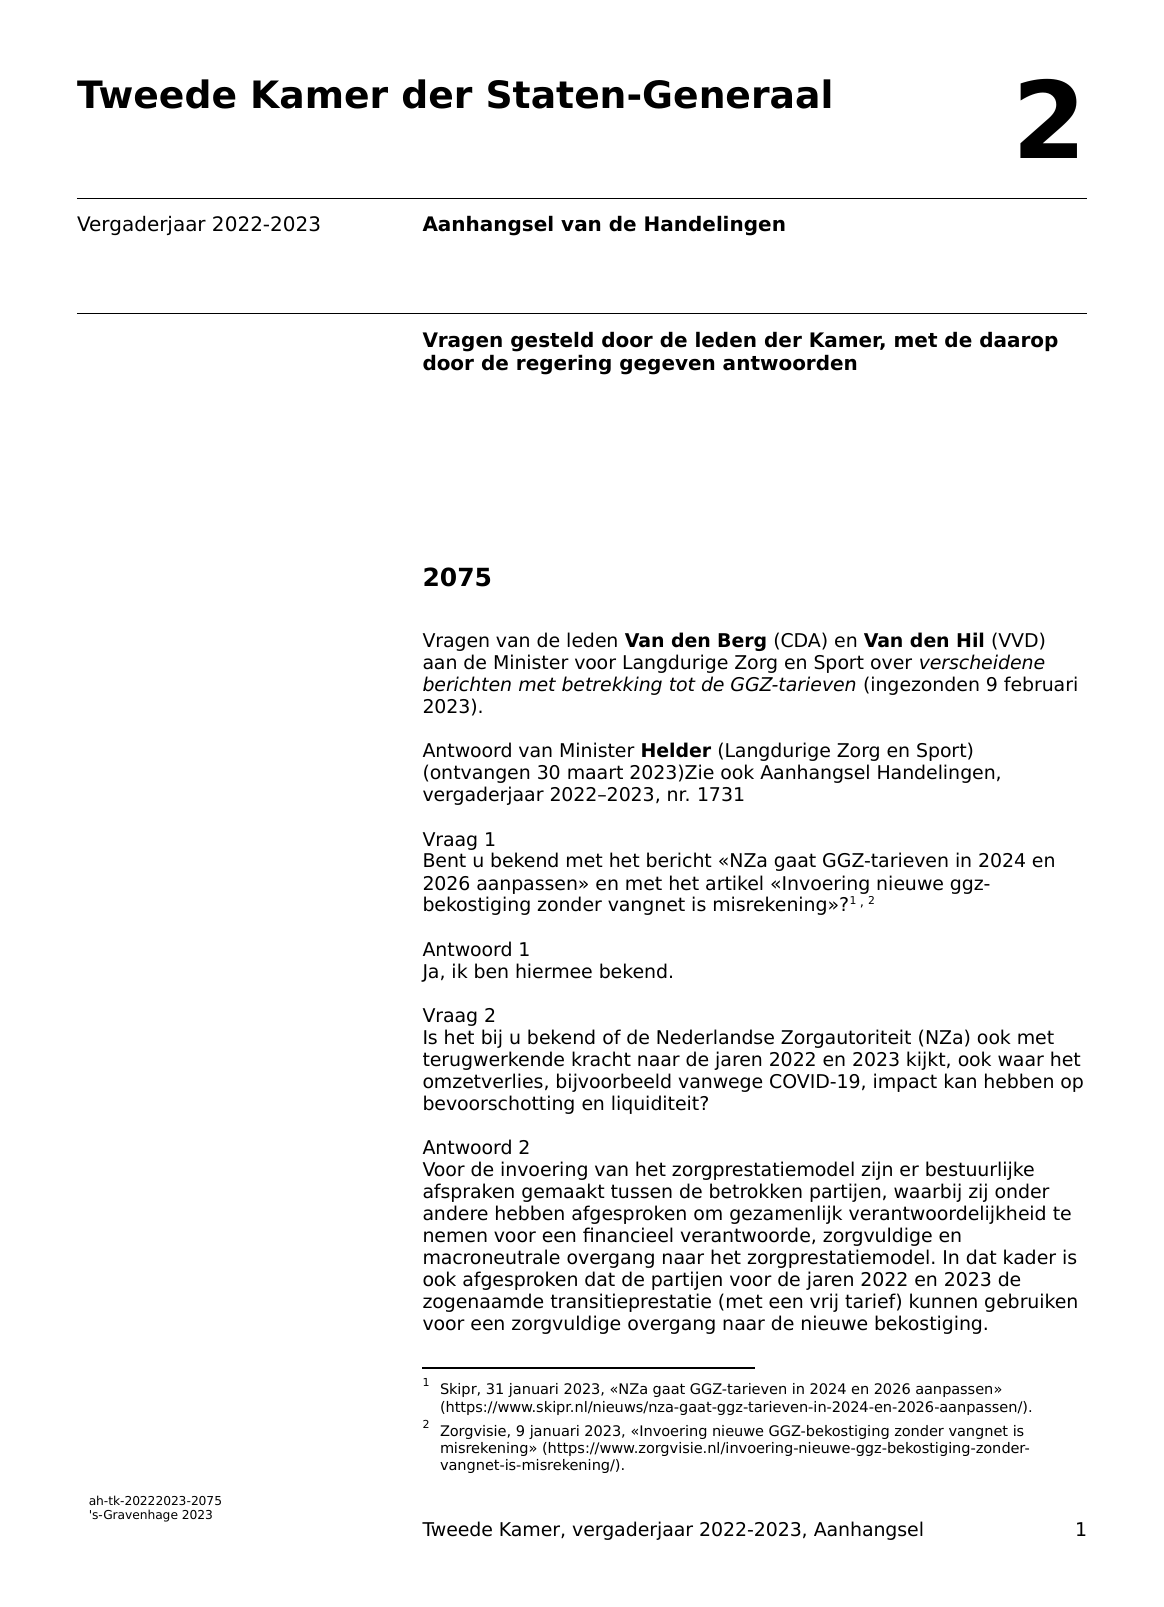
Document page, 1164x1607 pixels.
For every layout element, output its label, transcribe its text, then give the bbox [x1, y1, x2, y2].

text Antwoord van Minister Helder (Langdurige Zorg en Sport) (ontvangen 30 maart 2023)Zie ook Aanhangsel Handelingen, vergaderjaar 2022–2023, nr. 1731 [422, 740, 1087, 806]
text Ja, ik ben hiermee bekend. [422, 961, 1087, 982]
text Skipr, 31 januari 2023, «NZa gaat GGZ-tarieven in 2024 en 2026 aanpassen» (https://www.skipr.nl/nieuws/nza-gaat-ggz-tarieven-in-2024-en-2026-aanpassen/). [422, 1377, 1087, 1416]
table_cell [77, 314, 422, 375]
table_header 2 [886, 59, 1087, 198]
text Vragen van de leden Van den Berg (CDA) en Van den Hil (VVD) aan de Minister voor Langdurige Zorg en Sport over verscheidene berichten met betrekking tot de GGZ-tarieven (ingezonden 9 februari 2023). [422, 630, 1087, 718]
table_cell Vergaderjaar 2022-2023 [77, 199, 422, 313]
text Is het bij u bekend of de Nederlandse Zorgautoriteit (NZa) ook met terugwerkende kracht naar de jaren 2022 en 2023 kijkt, ook waar het omzetverlies, bijvoorbeeld vanwege COVID-19, impact kan hebben op bevoorschotting en liquiditeit? [422, 1027, 1087, 1114]
text Antwoord 2 [422, 1137, 1087, 1159]
text Zorgvisie, 9 januari 2023, «Invoering nieuwe GGZ-bekostiging zonder vangnet is misrekening» (https://www.zorgvisie.nl/invoering-nieuwe-ggz-bekostiging-zonder-vangnet-is-misrekening/). [422, 1418, 1087, 1474]
text Vraag 2 [422, 1005, 1087, 1027]
text Vraag 1 [422, 828, 1087, 850]
text Antwoord 1 [422, 938, 1087, 961]
text 's-Gravenhage 2023 [88, 1508, 323, 1522]
table_cell Vragen gesteld door de leden der Kamer, met de daarop door de regering gegeven antwoorden [422, 314, 1087, 375]
text Voor de invoering van het zorgprestatiemodel zijn er bestuurlijke afspraken gemaakt tussen de betrokken partijen, waarbij zij onder andere hebben afgesproken om gezamenlijk verantwoordelijkheid te nemen voor een financieel verantwoorde, zorgvuldige en macroneutrale overgang naar het zorgprestatiemodel. In dat kader is ook afgesproken dat de partijen voor de jaren 2022 en 2023 de zogenaamde transitieprestatie (met een vrij tarief) kunnen gebruiken voor een zorgvuldige overgang naar de nieuwe bekostiging. [422, 1159, 1087, 1334]
text ah-tk-20222023-2075 [88, 1494, 323, 1508]
text 2075 [422, 563, 1087, 592]
table_header Tweede Kamer der Staten-Generaal [77, 59, 886, 198]
text Bent u bekend met het bericht «NZa gaat GGZ-tarieven in 2024 en 2026 aanpassen» en met het artikel «Invoering nieuwe ggz-bekostiging zonder vangnet is misrekening»?, [422, 850, 1087, 916]
table_cell Aanhangsel van de Handelingen [422, 199, 1087, 313]
